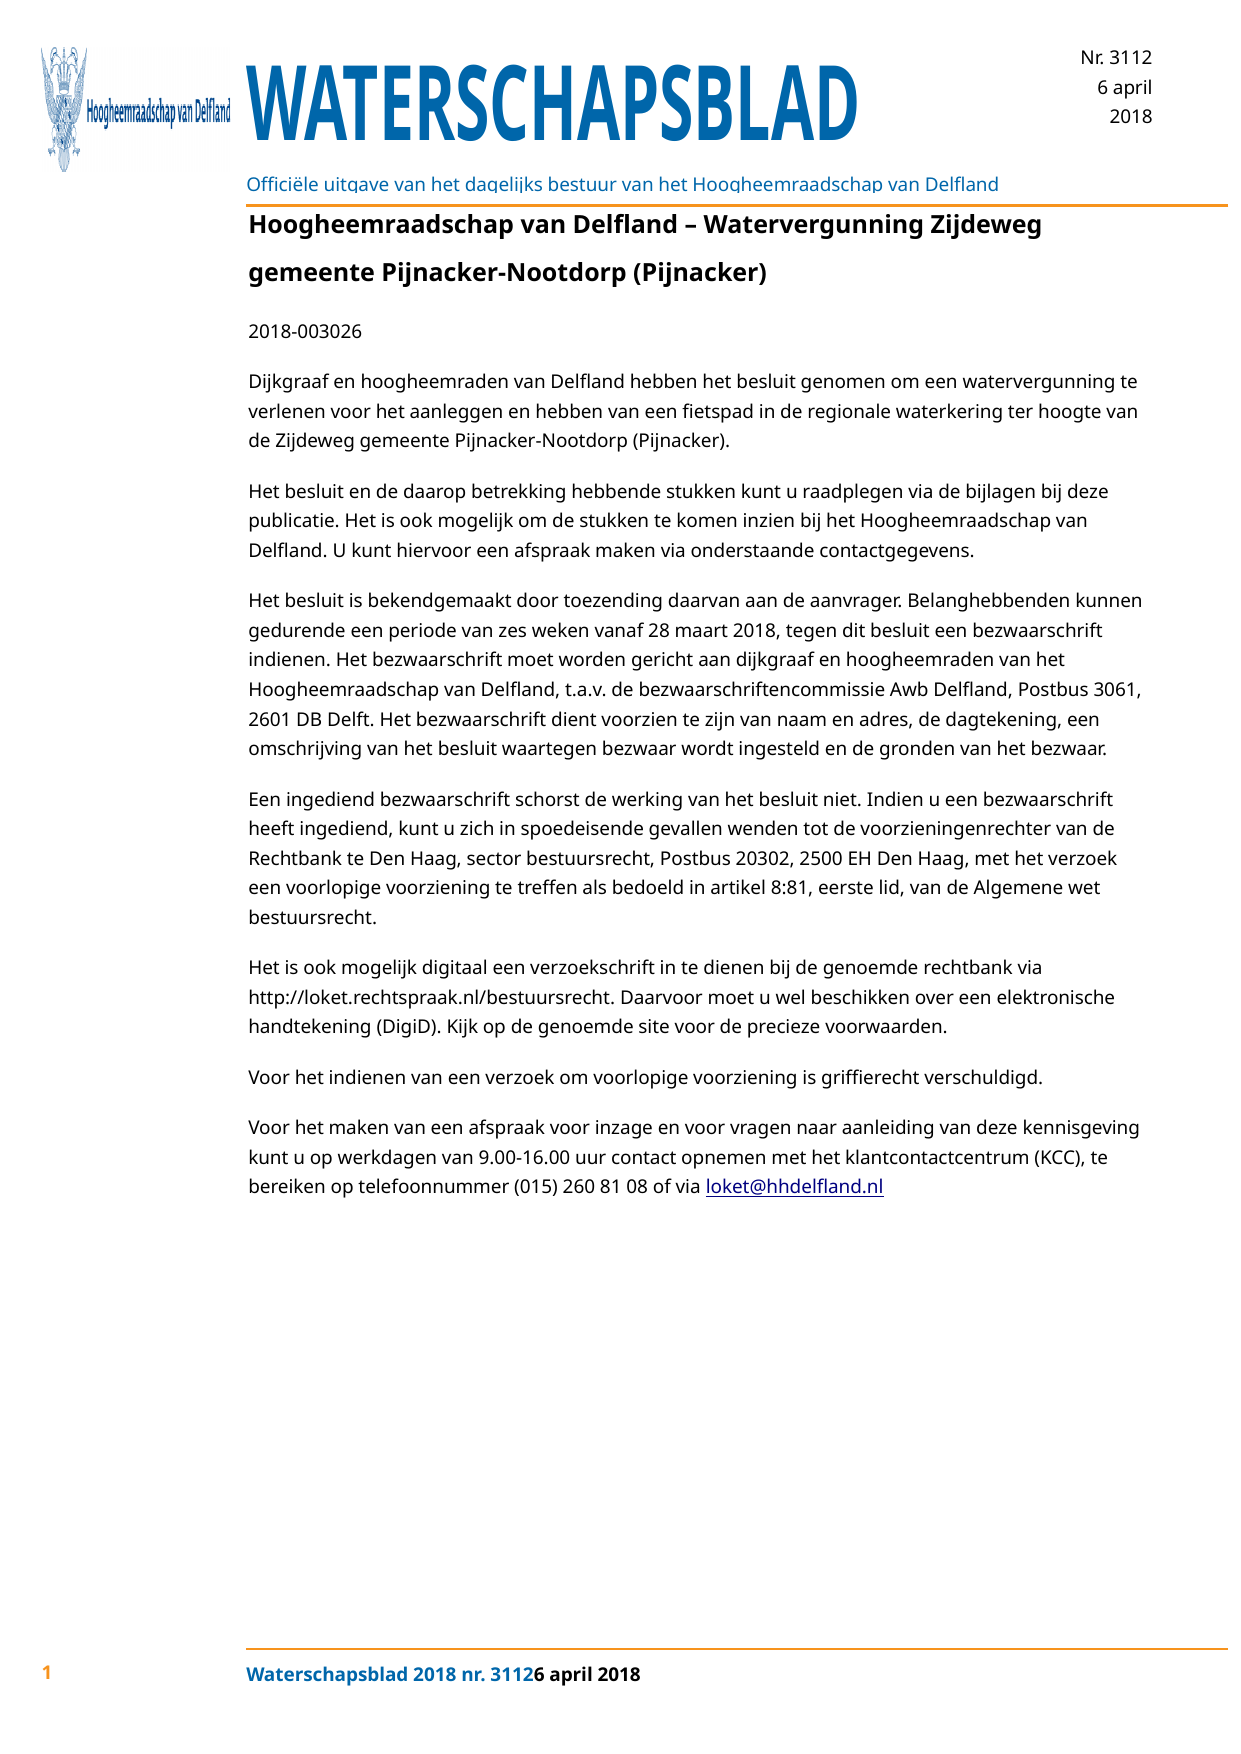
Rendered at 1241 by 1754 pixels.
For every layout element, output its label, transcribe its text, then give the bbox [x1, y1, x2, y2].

text Voor het indienen van een verzoek om voorlopige voorziening is griffierecht verschuldigd. [248, 1064, 1152, 1090]
text Voor het maken van een afspraak voor inzage en voor vragen naar aanleiding van deze kennisgeving kunt u op werkdagen van 9.00-16.00 uur contact opnemen met het klantcontactcentrum (KCC), te bereiken op telefoonnummer (015) 260 81 08 of via loket@hhdelfland.nl [248, 1114, 1152, 1199]
text Hoogheemraadschap van Delfland – Watervergunning Zijdeweg gemeente Pijnacker-Nootdorp (Pijnacker) [248, 207, 1152, 288]
picture [41, 47, 231, 172]
text Een ingediend bezwaarschrift schorst de werking van het besluit niet. Indien u een bezwaarschrift heeft ingediend, kunt u zich in spoedeisende gevallen wenden tot de voorzieningenrechter van de Rechtbank te Den Haag, sector bestuursrecht, Postbus 20302, 2500 EH Den Haag, met het verzoek een voorlopige voorziening te treffen als bedoeld in artikel 8:81, eerste lid, van de Algemene wet bestuursrecht. [248, 786, 1152, 930]
text Het besluit is bekendgemaakt door toezending daarvan aan de aanvrager. Belanghebbenden kunnen gedurende een periode van zes weken vanaf 28 maart 2018, tegen dit besluit een bezwaarschrift indienen. Het bezwaarschrift moet worden gericht aan dijkgraaf en hoogheemraden van het Hoogheemraadschap van Delfland, t.a.v. de bezwaarschriftencommissie Awb Delfland, Postbus 3061, 2601 DB Delft. Het bezwaarschrift dient voorzien te zijn van naam en adres, de dagtekening, een omschrijving van het besluit waartegen bezwaar wordt ingesteld en de gronden van het bezwaar. [248, 587, 1152, 761]
text Dijkgraaf en hoogheemraden van Delfland hebben het besluit genomen om een watervergunning te verlenen voor het aanleggen en hebben van een fietspad in de regionale waterkering ter hoogte van de Zijdeweg gemeente Pijnacker-Nootdorp (Pijnacker). [248, 368, 1152, 453]
text Het is ook mogelijk digitaal een verzoekschrift in te dienen bij de genoemde rechtbank via http://loket.rechtspraak.nl/bestuursrecht. Daarvoor moet u wel beschikken over een elektronische handtekening (DigiD). Kijk op de genoemde site voor de precieze voorwaarden. [248, 954, 1152, 1039]
text 2018-003026 [248, 318, 1152, 344]
text Het besluit en de daarop betrekking hebbende stukken kunt u raadplegen via de bijlagen bij deze publicatie. Het is ook mogelijk om de stukken te komen inzien bij het Hoogheemraadschap van Delfland. U kunt hiervoor een afspraak maken via onderstaande contactgegevens. [248, 478, 1152, 563]
